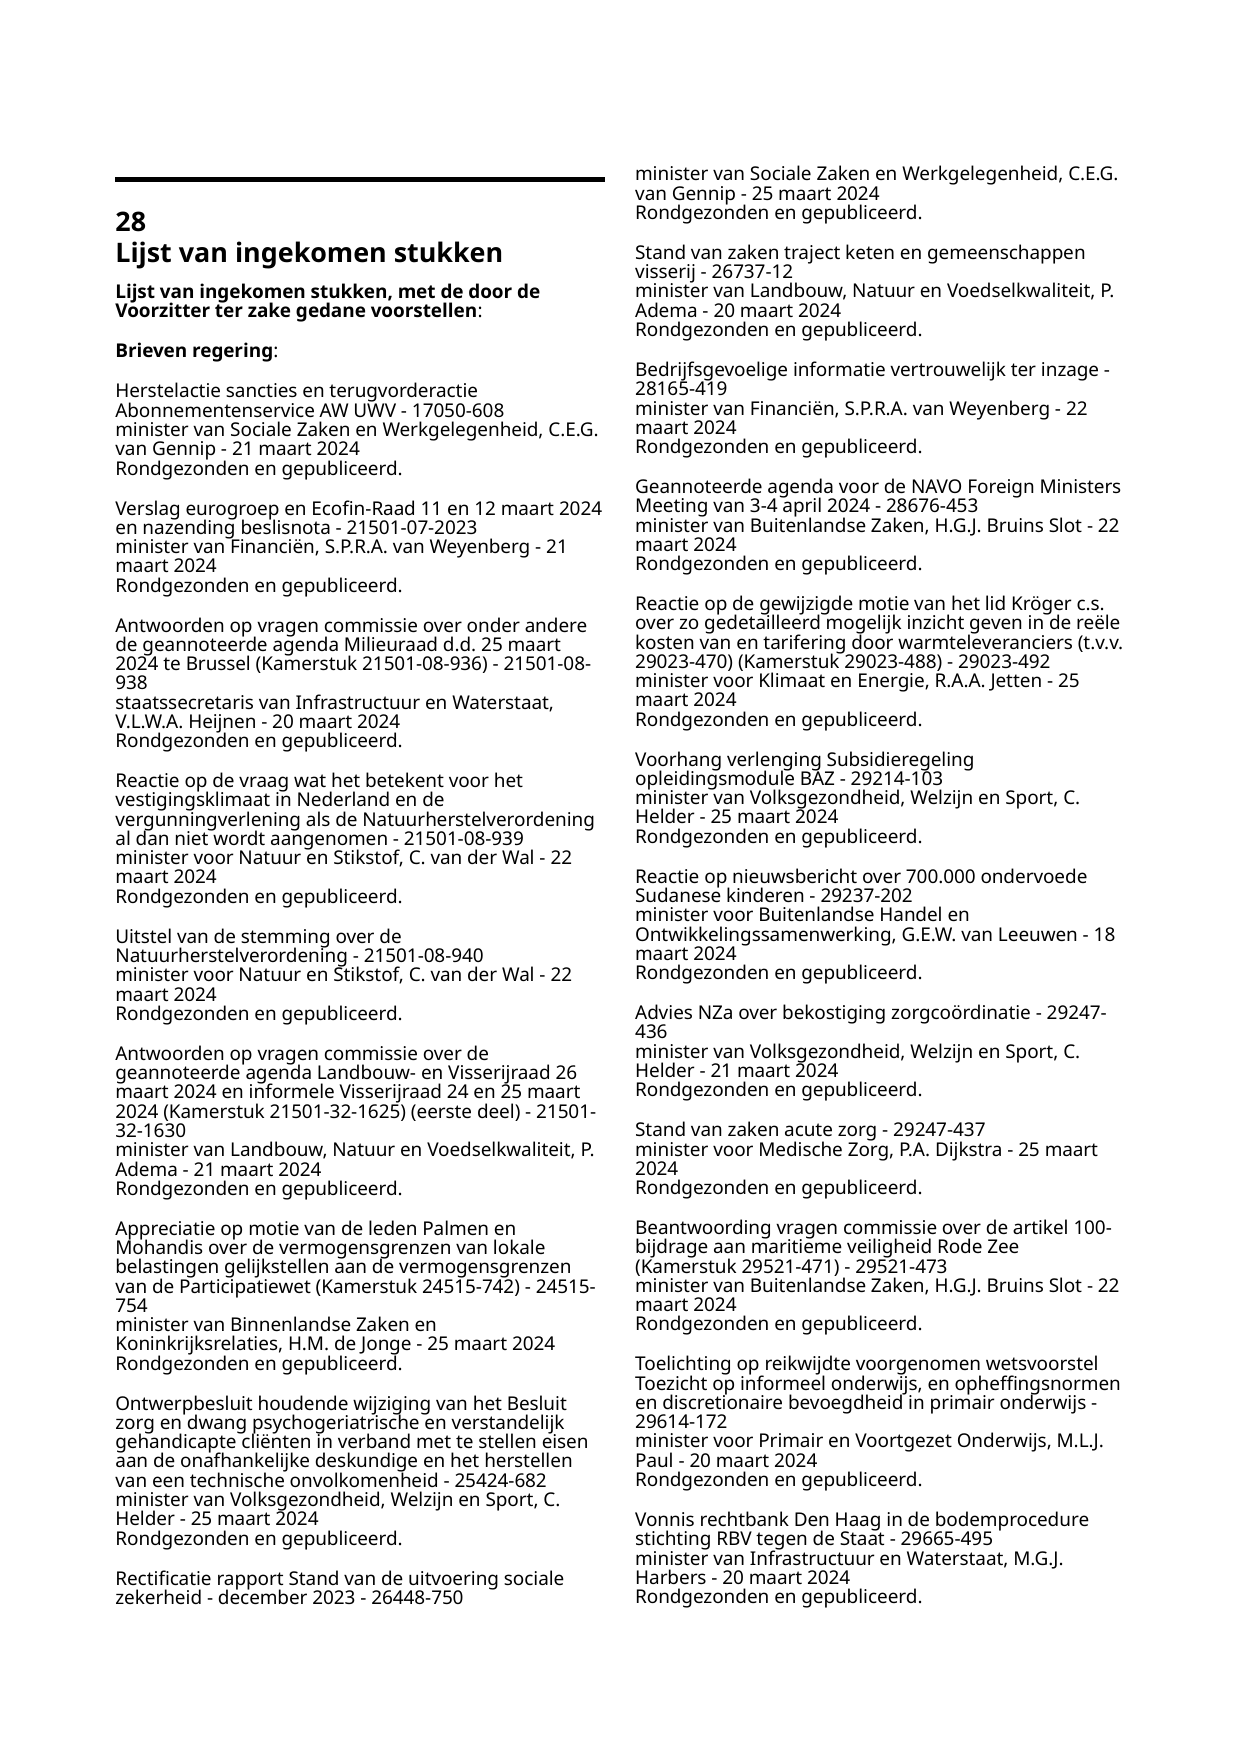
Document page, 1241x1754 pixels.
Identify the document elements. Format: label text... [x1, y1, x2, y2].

text minister van Landbouw, Natuur en Voedselkwaliteit, P. Adema - 21 maart 2024 [115, 1141, 605, 1180]
text minister voor Medische Zorg, P.A. Dijkstra - 25 maart 2024 [635, 1141, 1125, 1179]
text Rondgezonden en gepubliceerd. [635, 711, 1125, 730]
text Rondgezonden en gepubliceerd. [635, 1588, 1125, 1607]
text Rondgezonden en gepubliceerd. [635, 1081, 1125, 1101]
text Rondgezonden en gepubliceerd. [635, 438, 1125, 457]
text Ontwerpbesluit houdende wijziging van het Besluit zorg en dwang psychogeriatrische en verstandelijk gehandicapte cliënten in verband met te stellen eisen aan de onafhankelijke deskundige en het herstellen van een technische onvolkomenheid - 25424-682 [115, 1395, 605, 1491]
text minister voor Natuur en Stikstof, C. van der Wal - 22 maart 2024 [115, 849, 605, 888]
text minister van Volksgezondheid, Welzijn en Sport, C. Helder - 25 maart 2024 [115, 1491, 605, 1529]
text Stand van zaken acute zorg - 29247-437 [635, 1121, 1125, 1141]
text Geannoteerde agenda voor de NAVO Foreign Ministers Meeting van 3-4 april 2024 - 28676-453 [635, 478, 1125, 517]
text Rondgezonden en gepubliceerd. [115, 459, 605, 479]
text Vonnis rechtbank Den Haag in de bodemprocedure stichting RBV tegen de Staat - 29665-495 [635, 1511, 1125, 1549]
text Reactie op nieuwsbericht over 700.000 ondervoede Sudanese kinderen - 29237-202 [635, 868, 1125, 906]
text staatssecretaris van Infrastructuur en Waterstaat, V.L.W.A. Heijnen - 20 maart 2024 [115, 694, 605, 732]
text Antwoorden op vragen commissie over de geannoteerde agenda Landbouw- en Visserijraad 26 maart 2024 en informele Visserijraad 24 en 25 maart 2024 (Kamerstuk 21501-32-1625) (eerste deel) - 21501-32-1630 [115, 1045, 605, 1141]
text Herstelactie sancties en terugvorderactie Abonnementenservice AW UWV - 17050-608 [115, 382, 605, 421]
text Bedrijfsgevoelige informatie vertrouwelijk ter inzage - 28165-419 [635, 361, 1125, 399]
text minister van Infrastructuur en Waterstaat, M.G.J. Harbers - 20 maart 2024 [635, 1549, 1125, 1588]
text minister van Sociale Zaken en Werkgelegenheid, C.E.G. van Gennip - 21 maart 2024 [115, 421, 605, 459]
text Rondgezonden en gepubliceerd. [635, 321, 1125, 340]
text Antwoorden op vragen commissie over onder andere de geannoteerde agenda Milieuraad d.d. 25 maart 2024 te Brussel (Kamerstuk 21501-08-936) - 21501-08-938 [115, 617, 605, 694]
text Verslag eurogroep en Ecofin-Raad 11 en 12 maart 2024 en nazending beslisnota - 21501-07-2023 [115, 499, 605, 538]
text Rondgezonden en gepubliceerd. [115, 577, 605, 596]
text Rondgezonden en gepubliceerd. [115, 1529, 605, 1549]
text Rondgezonden en gepubliceerd. [635, 1179, 1125, 1198]
text minister voor Klimaat en Energie, R.A.A. Jetten - 25 maart 2024 [635, 672, 1125, 711]
text minister van Buitenlandse Zaken, H.G.J. Bruins Slot - 22 maart 2024 [635, 517, 1125, 555]
text Rectificatie rapport Stand van de uitvoering sociale zekerheid - december 2023 - 26448-750 [115, 1569, 605, 1608]
text Lijst van ingekomen stukken, met de door de Voorzitter ter zake gedane voorstellen: [115, 283, 605, 322]
text minister van Financiën, S.P.R.A. van Weyenberg - 21 maart 2024 [115, 538, 605, 577]
text Rondgezonden en gepubliceerd. [115, 732, 605, 751]
text minister van Volksgezondheid, Welzijn en Sport, C. Helder - 21 maart 2024 [635, 1043, 1125, 1081]
text Reactie op de vraag wat het betekent voor het vestigingsklimaat in Nederland en de vergunningverlening als de Natuurherstelverordening al dan niet wordt aangenomen - 21501-08-939 [115, 772, 605, 849]
text minister van Binnenlandse Zaken en Koninkrijksrelaties, H.M. de Jonge - 25 maart 2024 [115, 1316, 605, 1355]
text Rondgezonden en gepubliceerd. [115, 1180, 605, 1199]
text Toelichting op reikwijdte voorgenomen wetsvoorstel Toezicht op informeel onderwijs, en opheffingsnormen en discretionaire bevoegdheid in primair onderwijs - 29614-172 [635, 1355, 1125, 1432]
text Beantwoording vragen commissie over de artikel 100-bijdrage aan maritieme veiligheid Rode Zee (Kamerstuk 29521-471) - 29521-473 [635, 1219, 1125, 1277]
text Uitstel van de stemming over de Natuurherstelverordening - 21501-08-940 [115, 928, 605, 966]
text Stand van zaken traject keten en gemeenschappen visserij - 26737-12 [635, 244, 1125, 282]
text Rondgezonden en gepubliceerd. [115, 888, 605, 907]
text Rondgezonden en gepubliceerd. [635, 555, 1125, 574]
text minister van Buitenlandse Zaken, H.G.J. Bruins Slot - 22 maart 2024 [635, 1277, 1125, 1315]
text minister van Sociale Zaken en Werkgelegenheid, C.E.G. van Gennip - 25 maart 2024 [635, 165, 1125, 204]
text Rondgezonden en gepubliceerd. [635, 828, 1125, 847]
text minister voor Natuur en Stikstof, C. van der Wal - 22 maart 2024 [115, 966, 605, 1005]
text minister voor Primair en Voortgezet Onderwijs, M.L.J. Paul - 20 maart 2024 [635, 1432, 1125, 1471]
text minister voor Buitenlandse Handel en Ontwikkelingssamenwerking, G.E.W. van Leeuwen - 18 maart 2024 [635, 906, 1125, 964]
text Brieven regering: [115, 342, 605, 362]
text Rondgezonden en gepubliceerd. [115, 1005, 605, 1024]
text Rondgezonden en gepubliceerd. [635, 204, 1125, 223]
text minister van Landbouw, Natuur en Voedselkwaliteit, P. Adema - 20 maart 2024 [635, 282, 1125, 321]
text minister van Financiën, S.P.R.A. van Weyenberg - 22 maart 2024 [635, 399, 1125, 438]
text Rondgezonden en gepubliceerd. [635, 1315, 1125, 1335]
text Rondgezonden en gepubliceerd. [115, 1355, 605, 1374]
text Voorhang verlenging Subsidieregeling opleidingsmodule BAZ - 29214-103 [635, 751, 1125, 789]
text Lijst van ingekomen stukken [115, 239, 605, 283]
text minister van Volksgezondheid, Welzijn en Sport, C. Helder - 25 maart 2024 [635, 789, 1125, 828]
text Rondgezonden en gepubliceerd. [635, 1471, 1125, 1490]
text Rondgezonden en gepubliceerd. [635, 964, 1125, 983]
text Appreciatie op motie van de leden Palmen en Mohandis over de vermogensgrenzen van lokale belastingen gelijkstellen aan de vermogensgrenzen van de Participatiewet (Kamerstuk 24515-742) - 24515-754 [115, 1220, 605, 1316]
text 28 [115, 203, 605, 239]
text Reactie op de gewijzigde motie van het lid Kröger c.s. over zo gedetailleerd mogelijk inzicht geven in de reële kosten van en tarifering door warmteleveranciers (t.v.v. 29023-470) (Kamerstuk 29023-488) - 29023-492 [635, 595, 1125, 672]
text Advies NZa over bekostiging zorgcoördinatie - 29247-436 [635, 1004, 1125, 1043]
